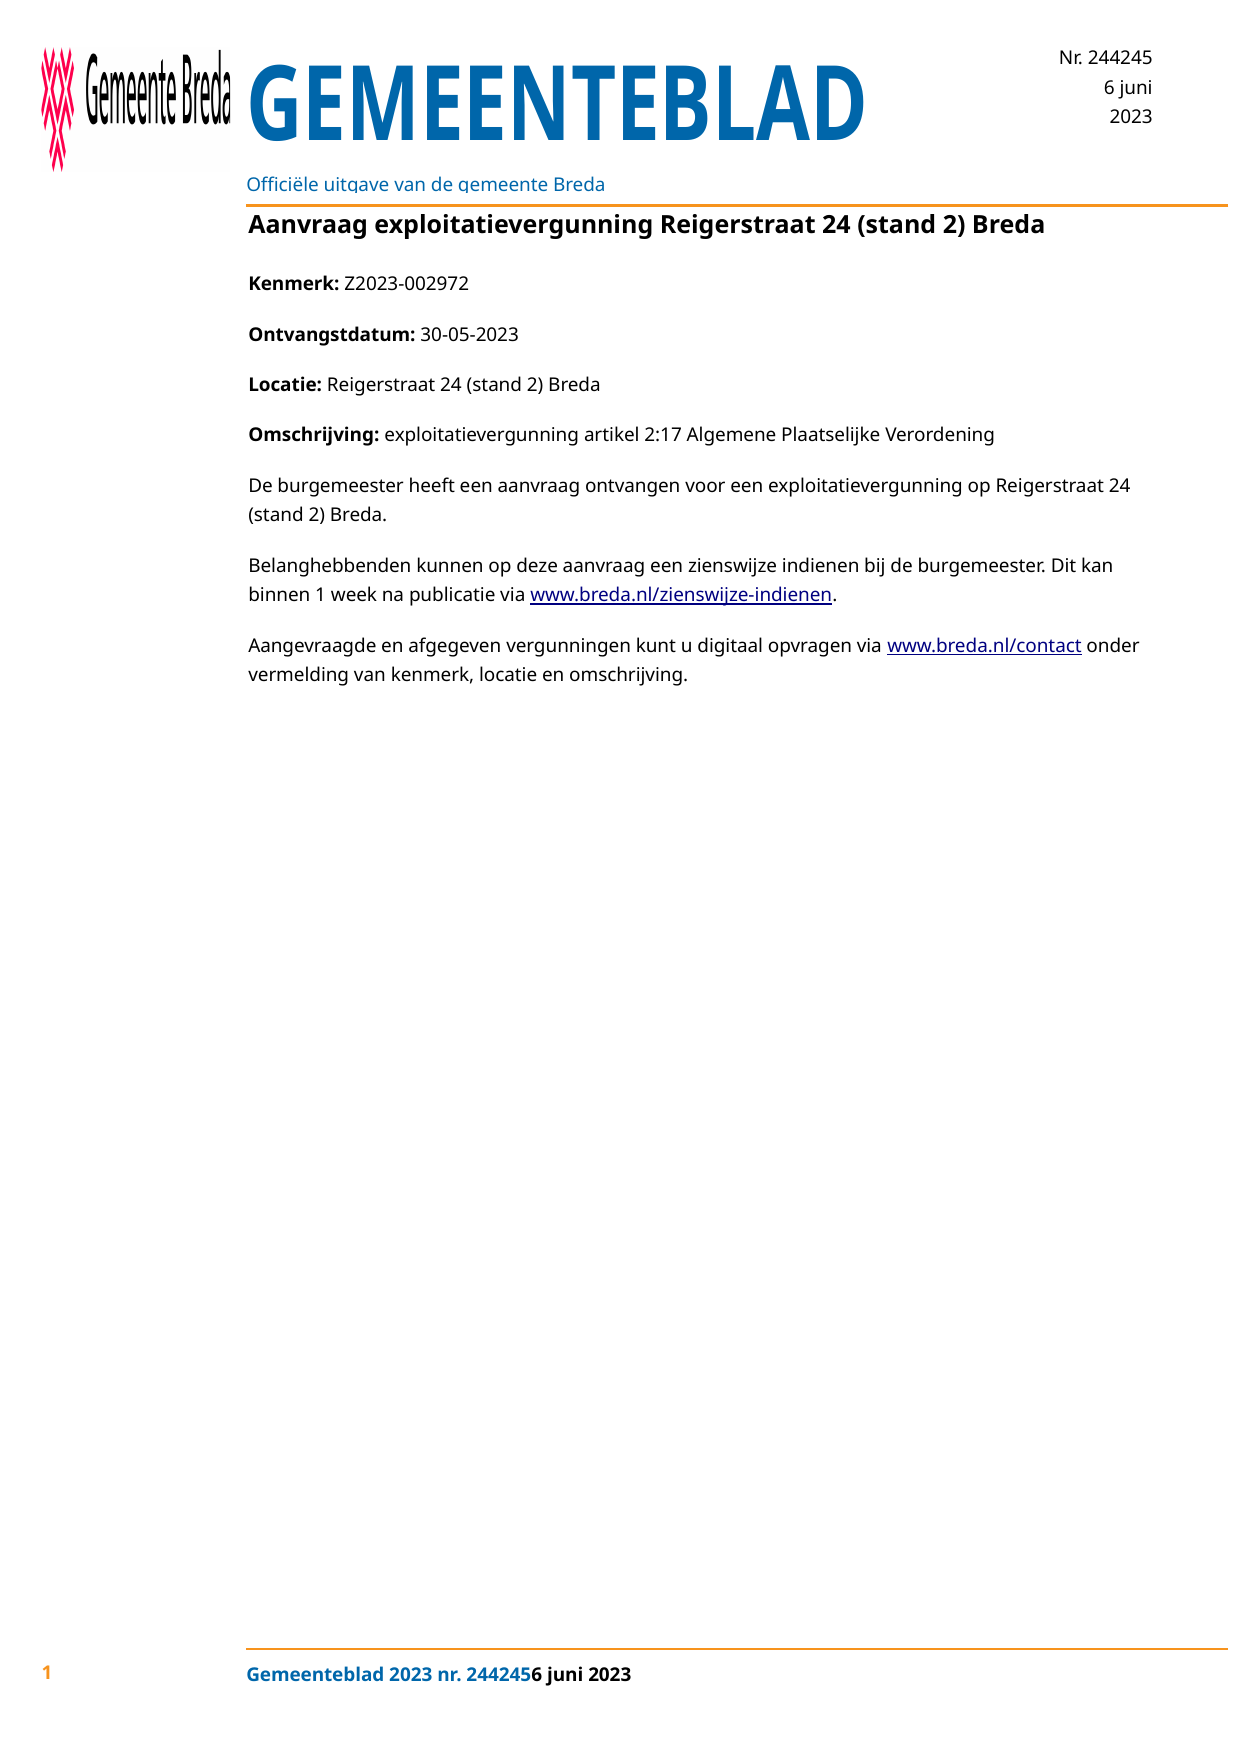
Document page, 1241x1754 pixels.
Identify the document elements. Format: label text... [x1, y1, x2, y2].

text Aangevraagde en afgegeven vergunningen kunt u digitaal opvragen via www.breda.nl/contact onder vermelding van kenmerk, locatie en omschrijving. [248, 632, 1152, 687]
text Ontvangstdatum: 30-05-2023 [248, 321, 1152, 346]
text Kenmerk: Z2023-002972 [248, 270, 1152, 296]
text Omschrijving: exploitatievergunning artikel 2:17 Algemene Plaatselijke Verordening [248, 422, 1152, 447]
text Locatie: Reigerstraat 24 (stand 2) Breda [248, 371, 1152, 397]
text Belanghebbenden kunnen op deze aanvraag een zienswijze indienen bij de burgemeester. Dit kan binnen 1 week na publicatie via www.breda.nl/zienswijze-indienen. [248, 552, 1152, 607]
picture [41, 47, 231, 172]
text De burgemeester heeft een aanvraag ontvangen voor een exploitatievergunning op Reigerstraat 24 (stand 2) Breda. [248, 472, 1152, 527]
text Aanvraag exploitatievergunning Reigerstraat 24 (stand 2) Breda [248, 207, 1152, 241]
